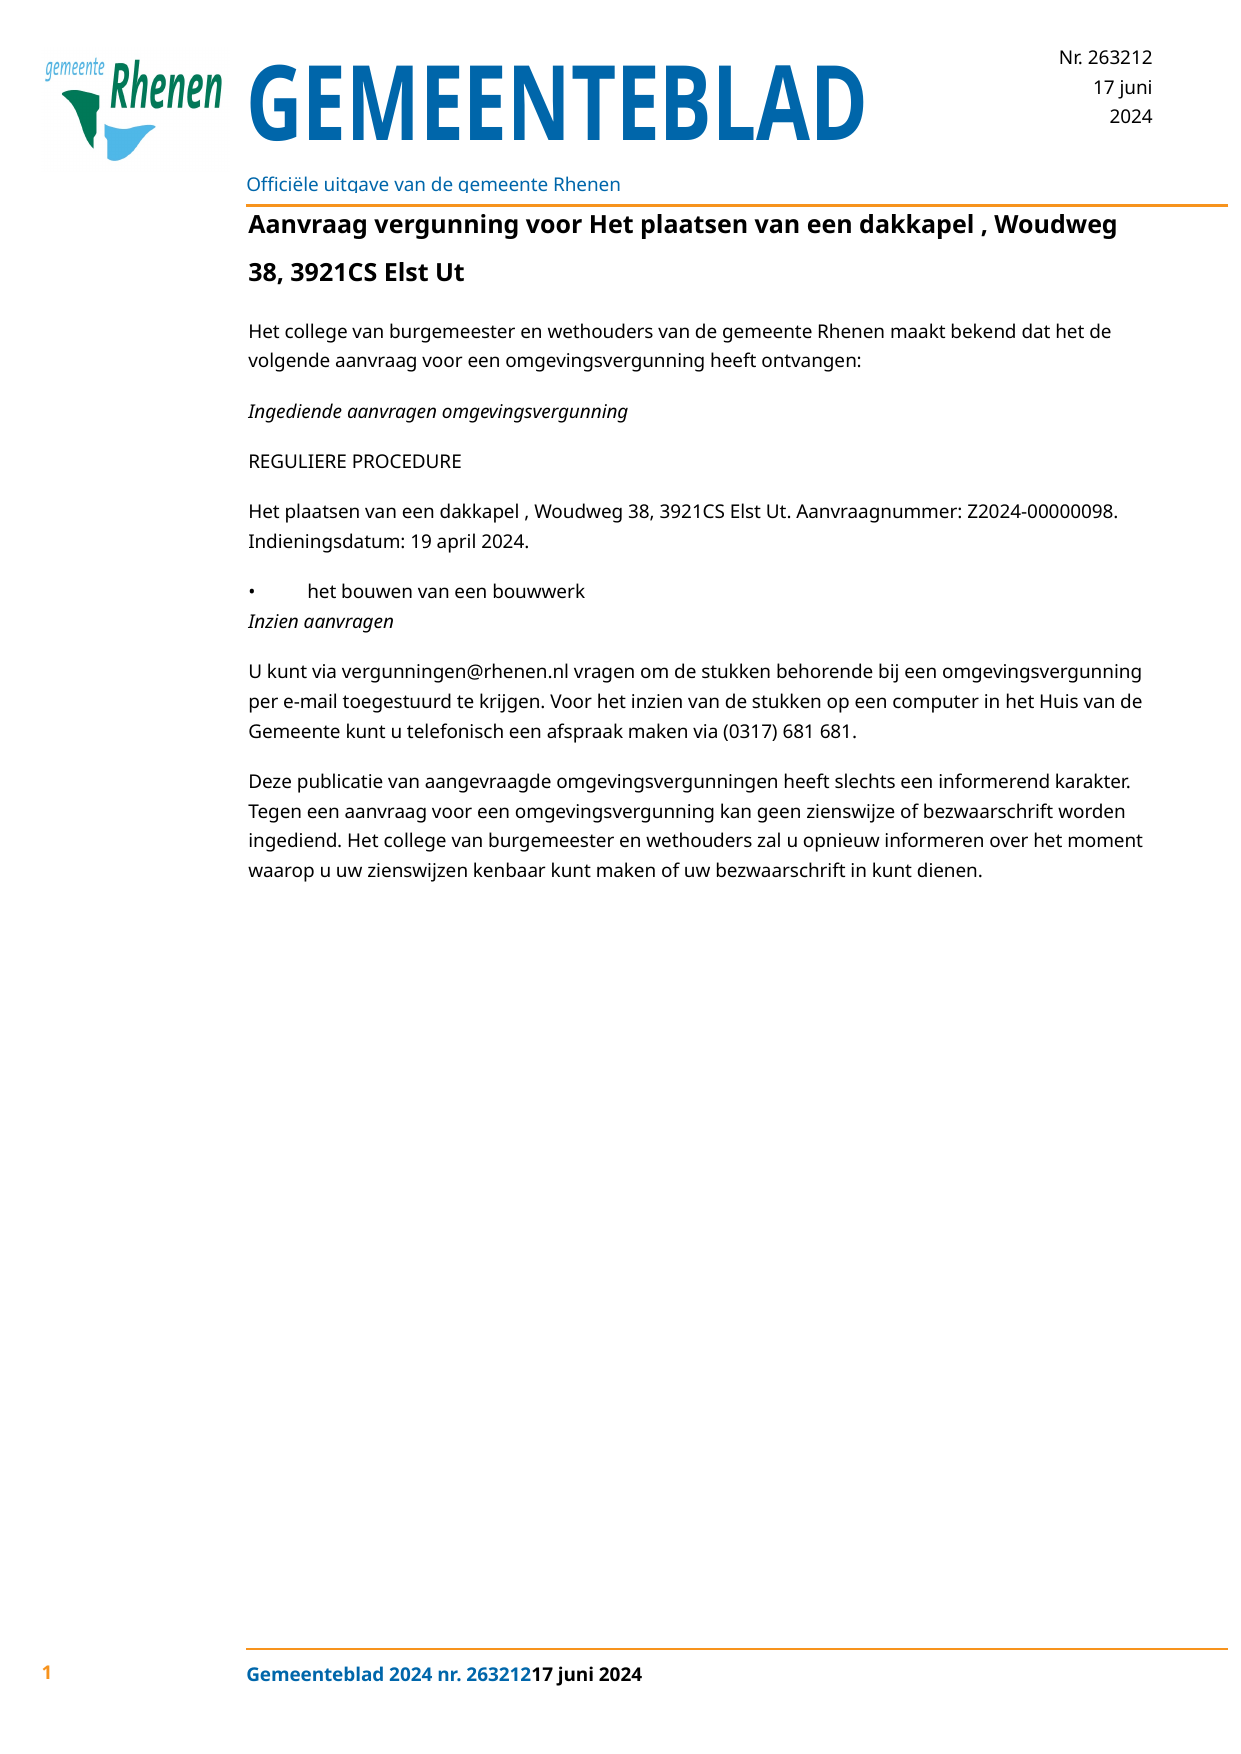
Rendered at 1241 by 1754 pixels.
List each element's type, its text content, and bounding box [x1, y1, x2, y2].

text Het plaatsen van een dakkapel , Woudweg 38, 3921CS Elst Ut. Aanvraagnummer: Z2024-00000098. Indieningsdatum: 19 april 2024. [248, 499, 1152, 554]
text Deze publicatie van aangevraagde omgevingsvergunningen heeft slechts een informerend karakter. Tegen een aanvraag voor een omgevingsvergunning kan geen zienswijze of bezwaarschrift worden ingediend. Het college van burgemeester en wethouders zal u opnieuw informeren over het moment waarop u uw zienswijzen kenbaar kunt maken of uw bezwaarschrift in kunt dienen. [248, 768, 1152, 883]
text REGULIERE PROCEDURE [248, 448, 1152, 474]
picture [41, 47, 231, 172]
list het bouwen van een bouwwerk [248, 579, 1152, 604]
text Het college van burgemeester en wethouders van de gemeente Rhenen maakt bekend dat het de volgende aanvraag voor een omgevingsvergunning heeft ontvangen: [248, 318, 1152, 373]
text U kunt via vergunningen@rhenen.nl vragen om de stukken behorende bij een omgevingsvergunning per e-mail toegestuurd te krijgen. Voor het inzien van de stukken op een computer in het Huis van de Gemeente kunt u telefonisch een afspraak maken via (0317) 681 681. [248, 659, 1152, 744]
text Inzien aanvragen [248, 608, 1152, 634]
text Ingediende aanvragen omgevingsvergunning [248, 398, 1152, 424]
text Aanvraag vergunning voor Het plaatsen van een dakkapel , Woudweg 38, 3921CS Elst Ut [248, 207, 1152, 288]
